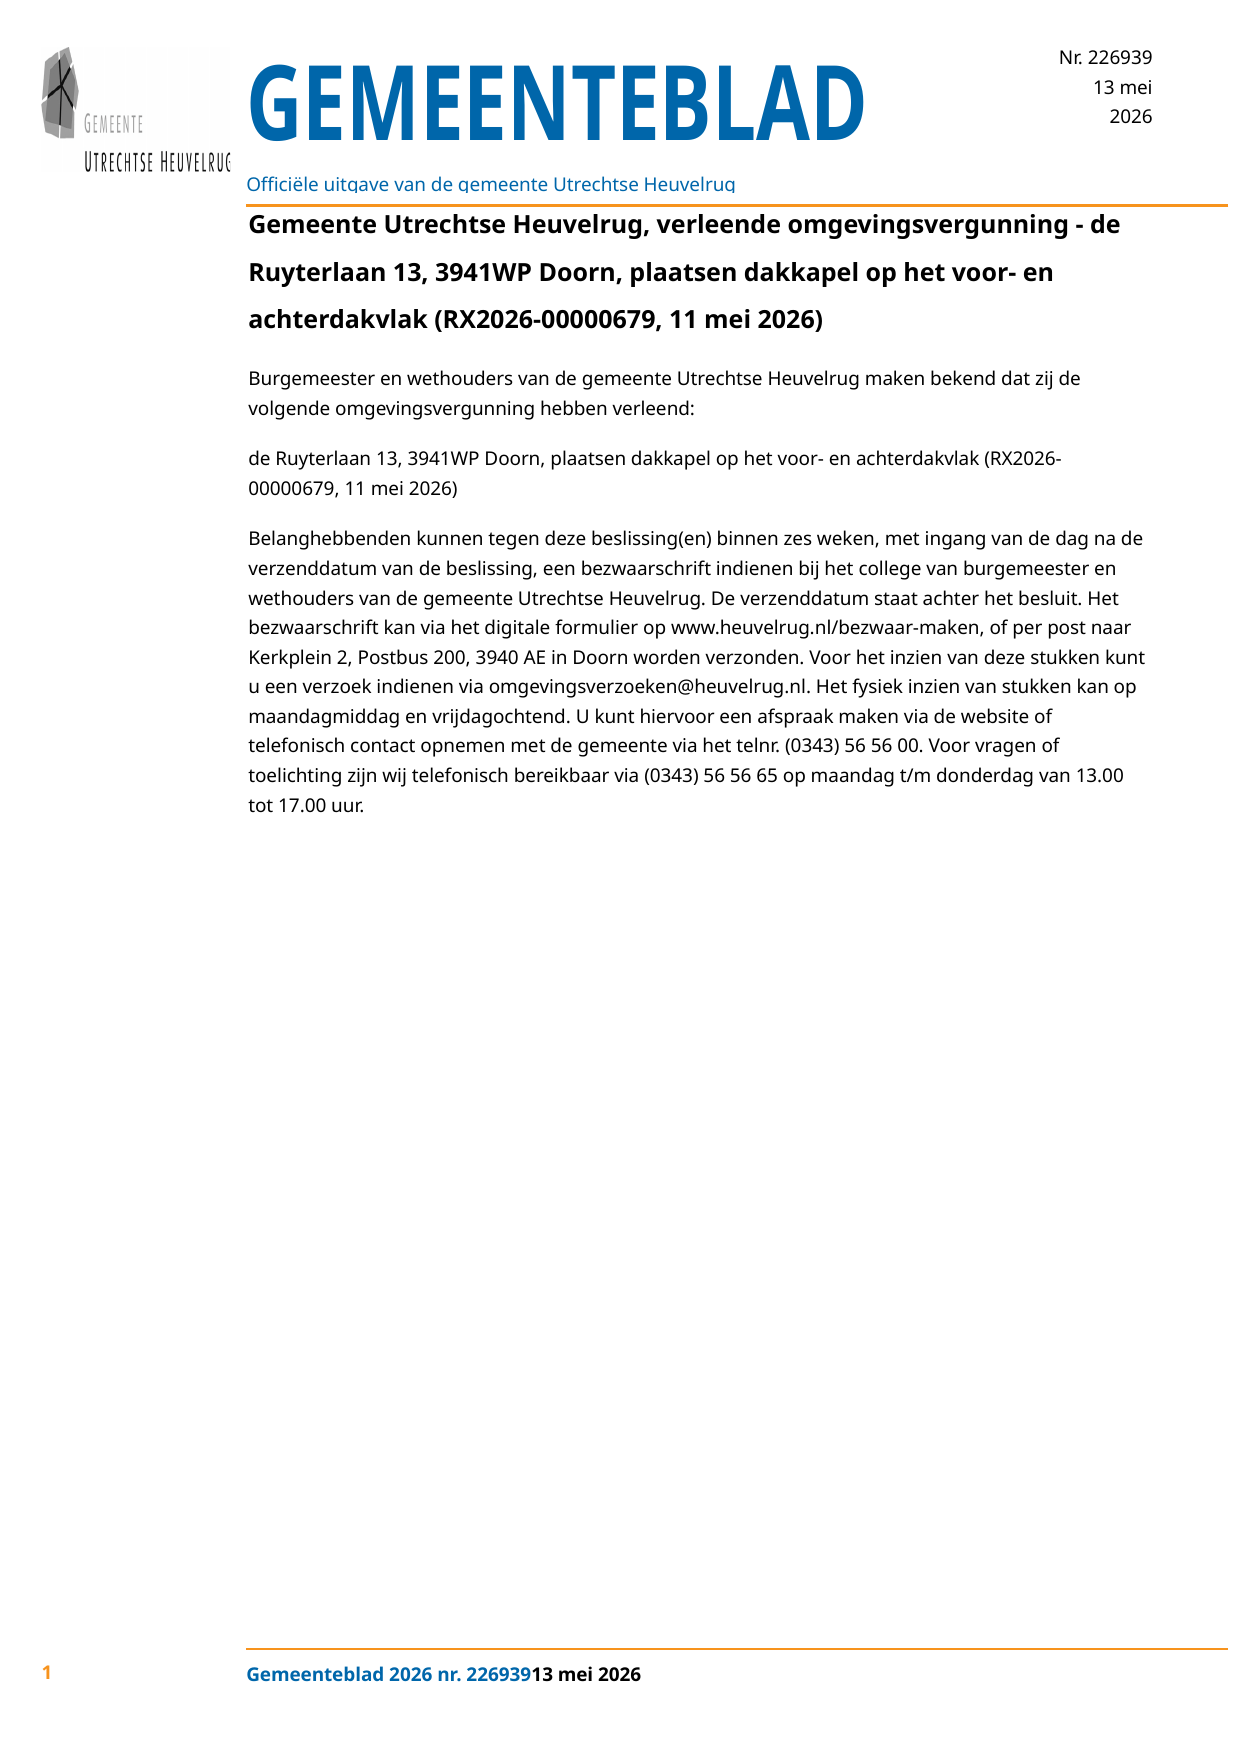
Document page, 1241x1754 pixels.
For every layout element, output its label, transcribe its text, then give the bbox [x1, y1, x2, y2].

text Burgemeester en wethouders van de gemeente Utrechtse Heuvelrug maken bekend dat zij de volgende omgevingsvergunning hebben verleend: [248, 366, 1152, 421]
text de Ruyterlaan 13, 3941WP Doorn, plaatsen dakkapel op het voor- en achterdakvlak (RX2026-00000679, 11 mei 2026) [248, 446, 1152, 501]
text Gemeente Utrechtse Heuvelrug, verleende omgevingsvergunning - de Ruyterlaan 13, 3941WP Doorn, plaatsen dakkapel op het voor- en achterdakvlak (RX2026-00000679, 11 mei 2026) [248, 207, 1152, 336]
text Belanghebbenden kunnen tegen deze beslissing(en) binnen zes weken, met ingang van de dag na de verzenddatum van de beslissing, een bezwaarschrift indienen bij het college van burgemeester en wethouders van de gemeente Utrechtse Heuvelrug. De verzenddatum staat achter het besluit. Het bezwaarschrift kan via het digitale formulier op www.heuvelrug.nl/bezwaar-maken, of per post naar Kerkplein 2, Postbus 200, 3940 AE in Doorn worden verzonden. Voor het inzien van deze stukken kunt u een verzoek indienen via omgevingsverzoeken@heuvelrug.nl. Het fysiek inzien van stukken kan op maandagmiddag en vrijdagochtend. U kunt hiervoor een afspraak maken via de website of telefonisch contact opnemen met de gemeente via het telnr. (0343) 56 56 00. Voor vragen of toelichting zijn wij telefonisch bereikbaar via (0343) 56 56 65 op maandag t/m donderdag van 13.00 tot 17.00 uur. [248, 526, 1152, 817]
picture [41, 47, 231, 172]
